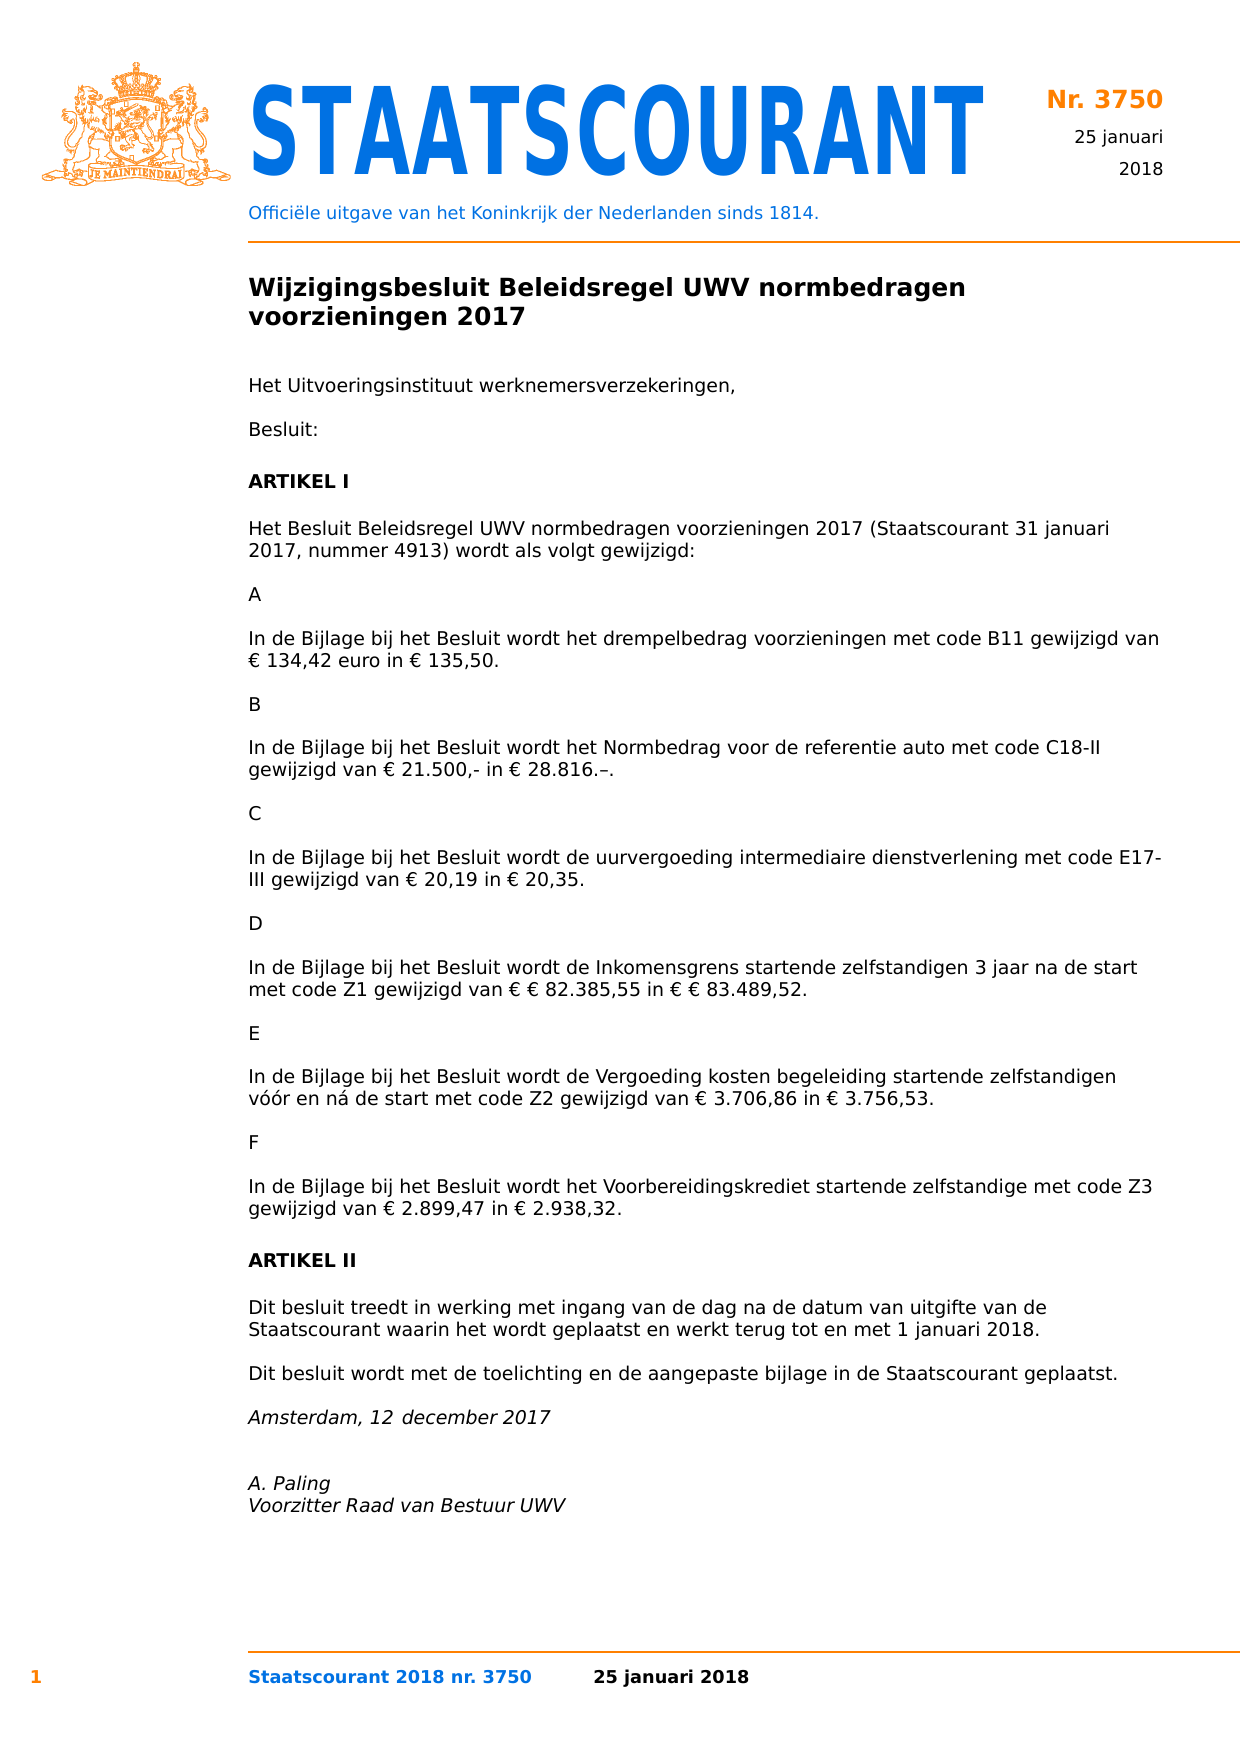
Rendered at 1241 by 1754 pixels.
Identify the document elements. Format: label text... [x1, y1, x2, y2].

text Besluit: [248, 419, 1163, 441]
text Het Uitvoeringsinstituut werknemersverzekeringen, [248, 375, 1163, 397]
text A [248, 584, 1163, 606]
subtitle ARTIKEL II [248, 1250, 1163, 1272]
table_header [25, 62, 248, 241]
text Amsterdam, 12 december 2017 [248, 1407, 1163, 1429]
text In de Bijlage bij het Besluit wordt de uurvergoeding intermediaire dienstverlening met code E17-III gewijzigd van € 20,19 in € 20,35. [248, 847, 1163, 891]
text In de Bijlage bij het Besluit wordt het Voorbereidingskrediet startende zelfstandige met code Z3 gewijzigd van € 2.899,47 in € 2.938,32. [248, 1176, 1163, 1220]
subtitle ARTIKEL I [248, 471, 1163, 493]
table_cell Officiële uitgave van het Koninkrijk der Nederlanden sinds 1814. [248, 203, 1240, 241]
text D [248, 913, 1163, 935]
text A. Paling Voorzitter Raad van Bestuur UWV [248, 1451, 1163, 1516]
table_cell 25 januari [998, 121, 1240, 153]
picture [41, 62, 231, 186]
table_header Nr. 3750 [998, 62, 1240, 121]
text B [248, 693, 1163, 715]
subtitle Wijzigingsbesluit Beleidsregel UWV normbedragen voorzieningen 2017 [248, 273, 1163, 331]
text In de Bijlage bij het Besluit wordt de Vergoeding kosten begeleiding startende zelfstandigen vóór en ná de start met code Z2 gewijzigd van € 3.706,86 in € 3.756,53. [248, 1066, 1163, 1110]
text Dit besluit treedt in werking met ingang van de dag na de datum van uitgifte van de Staatscourant waarin het wordt geplaatst en werkt terug tot en met 1 januari 2018. [248, 1297, 1163, 1341]
text In de Bijlage bij het Besluit wordt de Inkomensgrens startende zelfstandigen 3 jaar na de start met code Z1 gewijzigd van € € 82.385,55 in € € 83.489,52. [248, 957, 1163, 1001]
table_header STAATSCOURANT [248, 62, 998, 203]
text In de Bijlage bij het Besluit wordt het Normbedrag voor de referentie auto met code C18-II gewijzigd van € 21.500,- in € 28.816.–. [248, 737, 1163, 781]
text F [248, 1132, 1163, 1154]
text Het Besluit Beleidsregel UWV normbedragen voorzieningen 2017 (Staatscourant 31 januari 2017, nummer 4913) wordt als volgt gewijzigd: [248, 518, 1163, 562]
text Dit besluit wordt met de toelichting en de aangepaste bijlage in de Staatscourant geplaatst. [248, 1363, 1163, 1385]
text C [248, 803, 1163, 825]
text E [248, 1022, 1163, 1044]
text In de Bijlage bij het Besluit wordt het drempelbedrag voorzieningen met code B11 gewijzigd van € 134,42 euro in € 135,50. [248, 628, 1163, 672]
table_cell 2018 [998, 153, 1240, 203]
